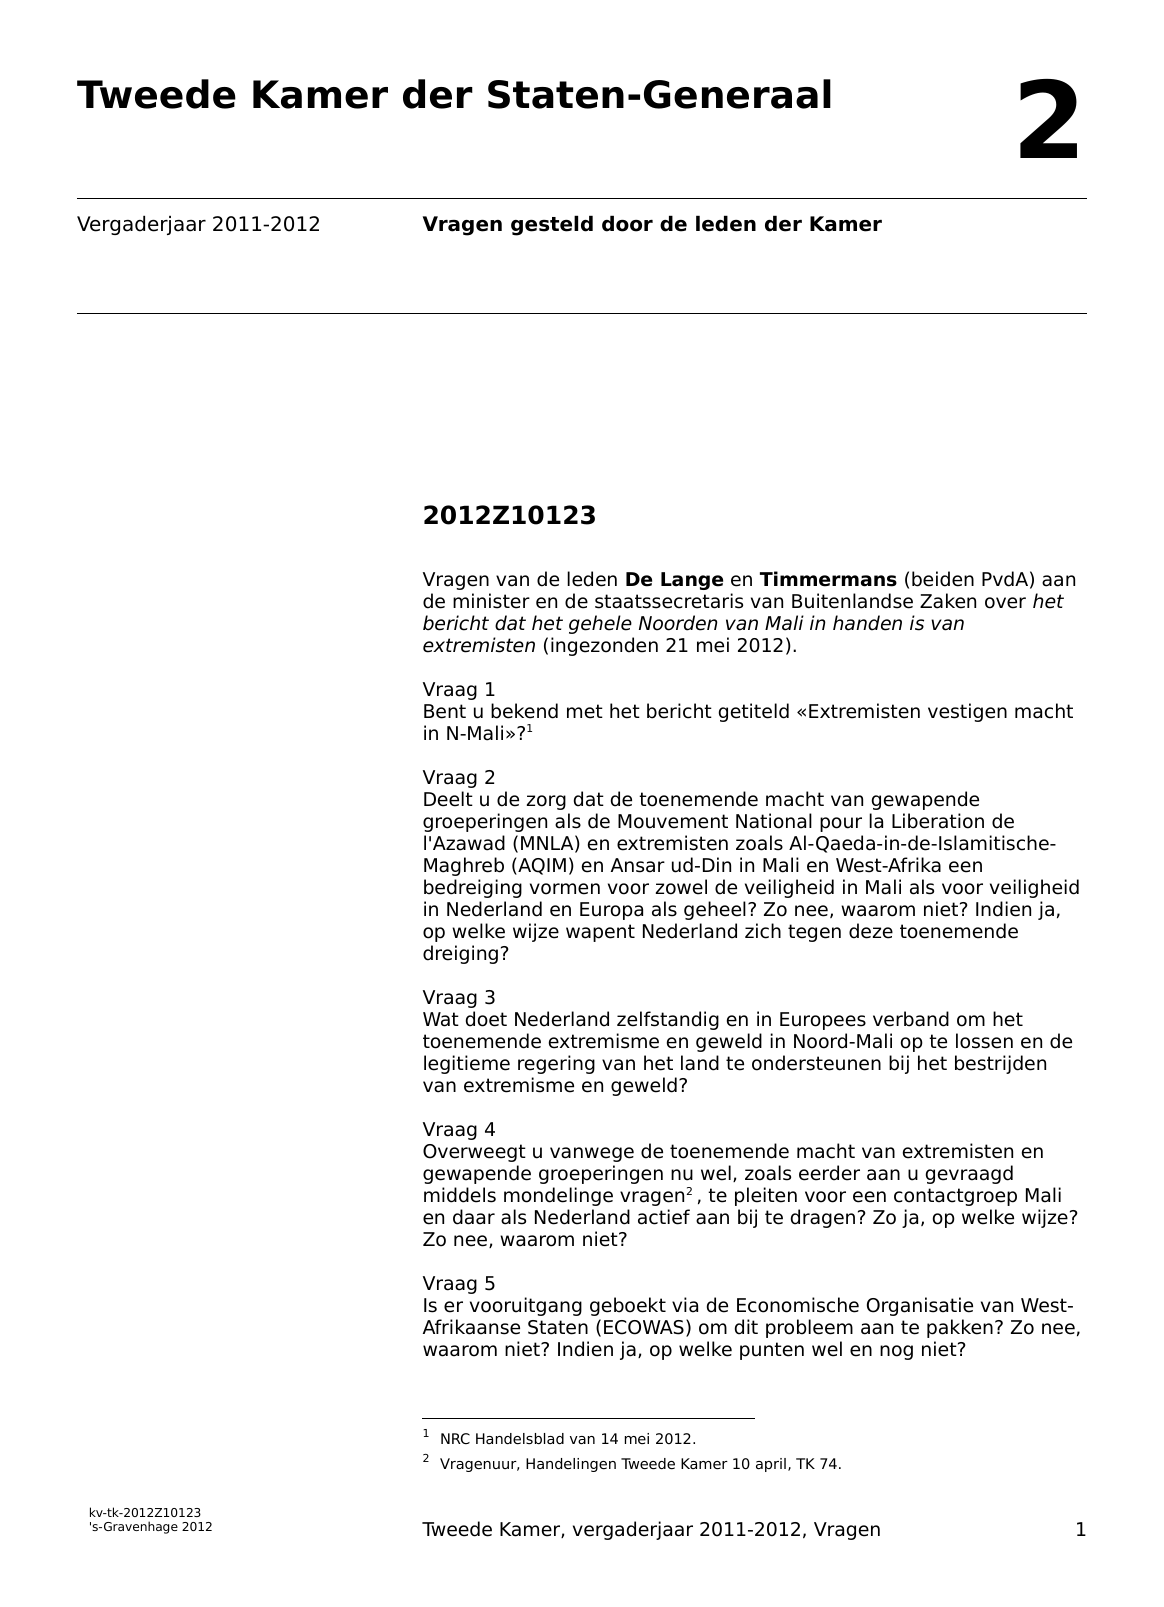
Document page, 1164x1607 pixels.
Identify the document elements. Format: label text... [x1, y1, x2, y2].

table_header 2 [886, 59, 1087, 198]
text Vraag 5 [422, 1273, 1087, 1295]
text Bent u bekend met het bericht getiteld «Extremisten vestigen macht in N-Mali»? [422, 701, 1087, 745]
text 's-Gravenhage 2012 [88, 1520, 323, 1534]
text Wat doet Nederland zelfstandig en in Europees verband om het toenemende extremisme en geweld in Noord-Mali op te lossen en de legitieme regering van het land te ondersteunen bij het bestrijden van extremisme en geweld? [422, 1009, 1087, 1097]
text Vraag 1 [422, 679, 1087, 701]
table_header Tweede Kamer der Staten-Generaal [77, 59, 886, 198]
text Overweegt u vanwege de toenemende macht van extremisten en gewapende groeperingen nu wel, zoals eerder aan u gevraagd middels mondelinge vragen, te pleiten voor een contactgroep Mali en daar als Nederland actief aan bij te dragen? Zo ja, op welke wijze? Zo nee, waarom niet? [422, 1141, 1087, 1251]
text Vraag 4 [422, 1119, 1087, 1141]
text Vragen van de leden De Lange en Timmermans (beiden PvdA) aan de minister en de staatssecretaris van Buitenlandse Zaken over het bericht dat het gehele Noorden van Mali in handen is van extremisten (ingezonden 21 mei 2012). [422, 569, 1087, 657]
text kv-tk-2012Z10123 [88, 1506, 323, 1520]
table_cell Vragen gesteld door de leden der Kamer [422, 199, 1087, 313]
table_cell Vergaderjaar 2011-2012 [77, 199, 422, 313]
text Vraag 2 [422, 767, 1087, 789]
text Vragenuur, Handelingen Tweede Kamer 10 april, TK 74. [422, 1452, 1087, 1474]
text Vraag 3 [422, 987, 1087, 1009]
text Is er vooruitgang geboekt via de Economische Organisatie van West-Afrikaanse Staten (ECOWAS) om dit probleem aan te pakken? Zo nee, waarom niet? Indien ja, op welke punten wel en nog niet? [422, 1295, 1087, 1361]
text NRC Handelsblad van 14 mei 2012. [422, 1427, 1087, 1449]
text 2012Z10123 [422, 501, 1087, 531]
text Deelt u de zorg dat de toenemende macht van gewapende groeperingen als de Mouvement National pour la Liberation de l'Azawad (MNLA) en extremisten zoals Al-Qaeda-in-de-Islamitische-Maghreb (AQIM) en Ansar ud-Din in Mali en West-Afrika een bedreiging vormen voor zowel de veiligheid in Mali als voor veiligheid in Nederland en Europa als geheel? Zo nee, waarom niet? Indien ja, op welke wijze wapent Nederland zich tegen deze toenemende dreiging? [422, 789, 1087, 965]
